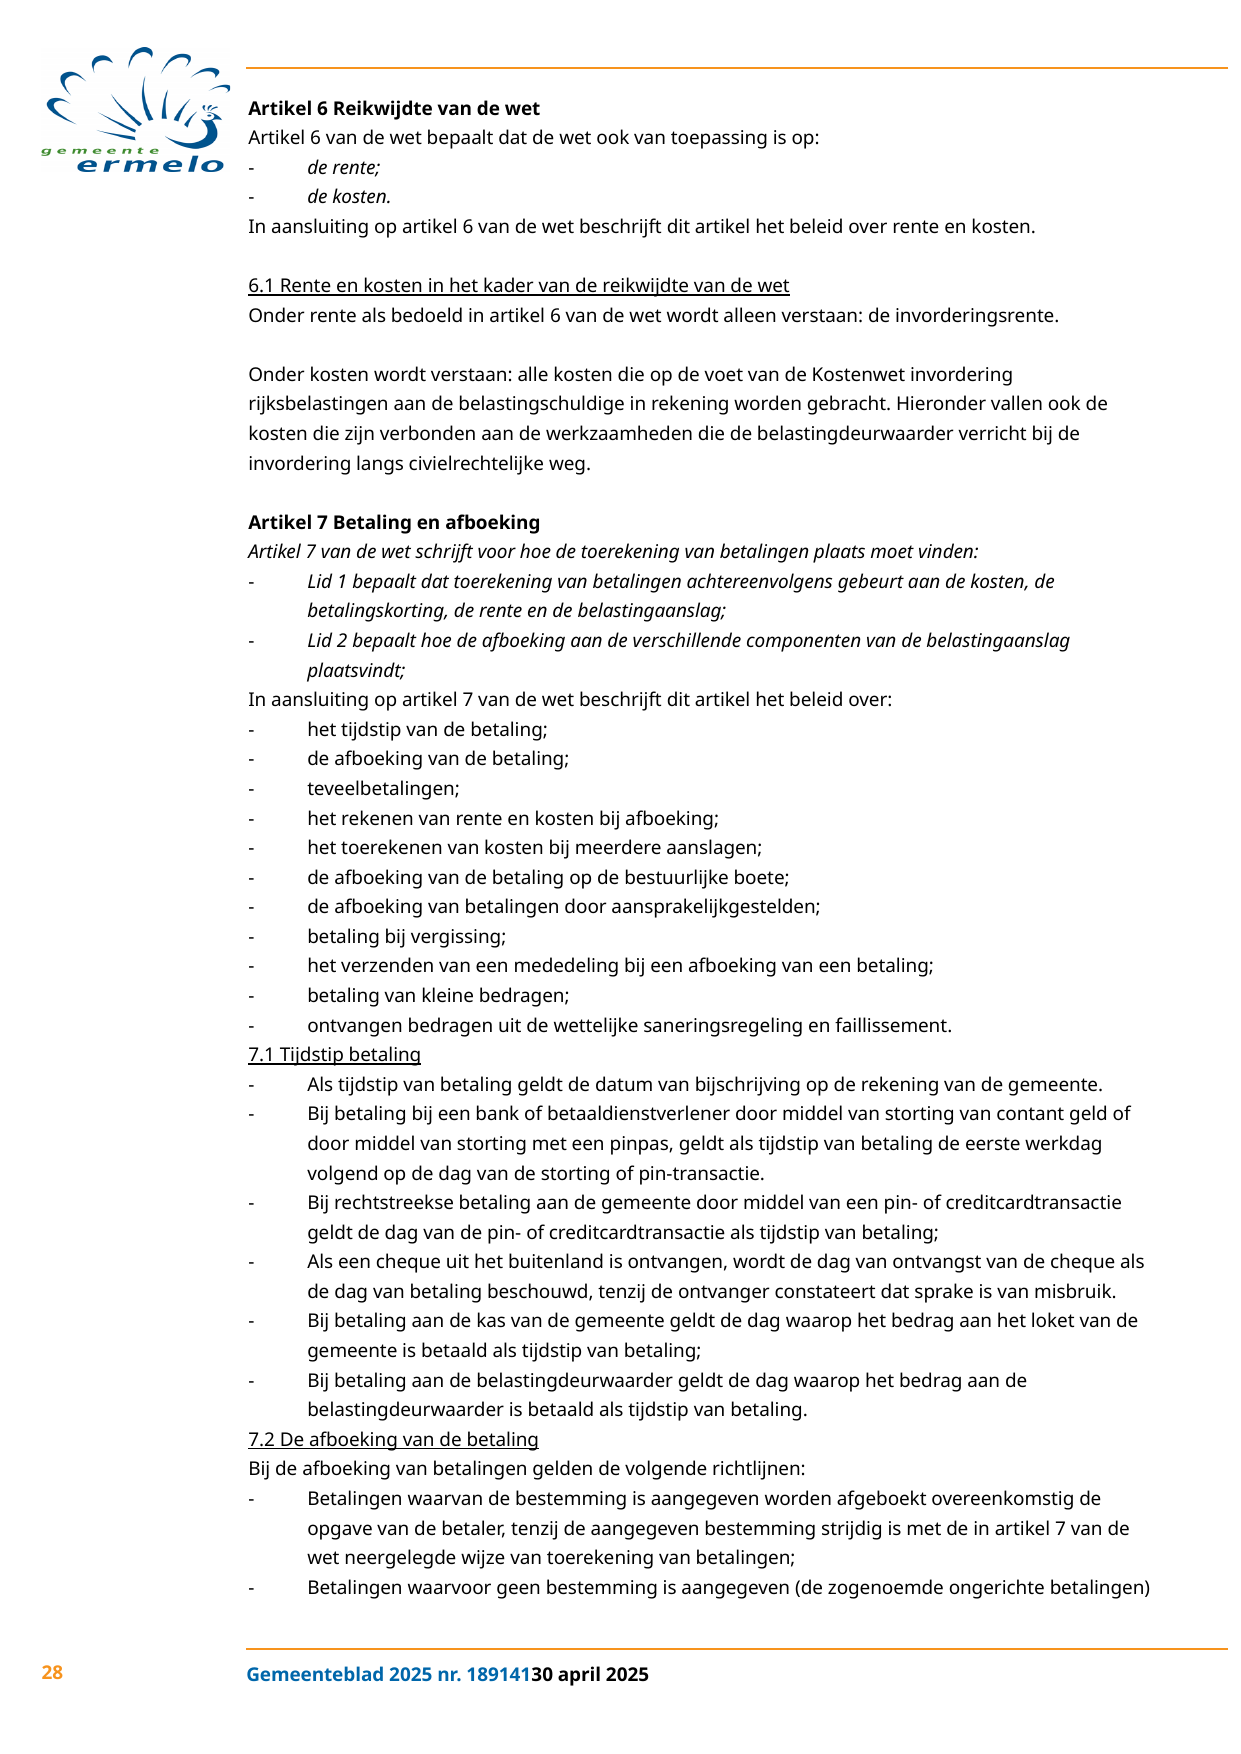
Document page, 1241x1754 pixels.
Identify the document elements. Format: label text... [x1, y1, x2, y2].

text 7.1 Tijdstip betaling [248, 1041, 1152, 1067]
list Betalingen waarvan de bestemming is aangegeven worden afgeboekt overeenkomstig de opgave van de betaler, tenzij de aangegeven bestemming strijdig is met de in artikel 7 van de wet neergelegde wijze van toerekening van betalingen; [248, 1485, 1152, 1570]
list Als een cheque uit het buitenland is ontvangen, wordt de dag van ontvangst van de cheque als de dag van betaling beschouwd, tenzij de ontvanger constateert dat sprake is van misbruik. [248, 1248, 1152, 1304]
text Artikel 7 Betaling en afboeking [248, 509, 1152, 535]
text Artikel 6 Reikwijdte van de wet [248, 95, 1152, 121]
text Onder kosten wordt verstaan: alle kosten die op de voet van de Kostenwet invordering rijksbelastingen aan de belastingschuldige in rekening worden gebracht. Hieronder vallen ook de kosten die zijn verbonden aan de werkzaamheden die de belastingdeurwaarder verricht bij de invordering langs civielrechtelijke weg. [248, 361, 1152, 476]
list Lid 1 bepaalt dat toerekening van betalingen achtereenvolgens gebeurt aan de kosten, de betalingskorting, de rente en de belastingaanslag; [248, 568, 1152, 623]
text Artikel 6 van de wet bepaalt dat de wet ook van toepassing is op: [248, 124, 1152, 150]
list het tijdstip van de betaling; [248, 716, 1152, 742]
list de afboeking van betalingen door aansprakelijkgestelden; [248, 893, 1152, 919]
text Artikel 7 van de wet schrijft voor hoe de toerekening van betalingen plaats moet vinden: [248, 538, 1152, 564]
text 6.1 Rente en kosten in het kader van de reikwijdte van de wet [248, 272, 1152, 298]
list Betalingen waarvoor geen bestemming is aangegeven (de zogenoemde ongerichte betalingen) [248, 1574, 1152, 1600]
text 7.2 De afboeking van de betaling [248, 1426, 1152, 1452]
list de kosten. [248, 183, 1152, 209]
list Als tijdstip van betaling geldt de datum van bijschrijving op de rekening van de gemeente. [248, 1071, 1152, 1097]
picture [41, 47, 231, 172]
list Lid 2 bepaalt hoe de afboeking aan de verschillende componenten van de belastingaanslag plaatsvindt; [248, 627, 1152, 683]
list Bij betaling aan de kas van de gemeente geldt de dag waarop het bedrag aan het loket van de gemeente is betaald als tijdstip van betaling; [248, 1308, 1152, 1363]
list het toerekenen van kosten bij meerdere aanslagen; [248, 834, 1152, 860]
list het verzenden van een mededeling bij een afboeking van een betaling; [248, 953, 1152, 978]
list de rente; [248, 154, 1152, 180]
text In aansluiting op artikel 6 van de wet beschrijft dit artikel het beleid over rente en kosten. [248, 213, 1152, 239]
list Bij betaling aan de belastingdeurwaarder geldt de dag waarop het bedrag aan de belastingdeurwaarder is betaald als tijdstip van betaling. [248, 1367, 1152, 1422]
list het rekenen van rente en kosten bij afboeking; [248, 805, 1152, 831]
list de afboeking van de betaling op de bestuurlijke boete; [248, 864, 1152, 890]
list betaling bij vergissing; [248, 923, 1152, 949]
list betaling van kleine bedragen; [248, 982, 1152, 1008]
text Onder rente als bedoeld in artikel 6 van de wet wordt alleen verstaan: de invorderingsrente. [248, 302, 1152, 328]
list Bij betaling bij een bank of betaaldienstverlener door middel van storting van contant geld of door middel van storting met een pinpas, geldt als tijdstip van betaling de eerste werkdag volgend op de dag van de storting of pin-transactie. [248, 1101, 1152, 1186]
list teveelbetalingen; [248, 775, 1152, 801]
list de afboeking van de betaling; [248, 746, 1152, 771]
text Bij de afboeking van betalingen gelden de volgende richtlijnen: [248, 1456, 1152, 1481]
text In aansluiting op artikel 7 van de wet beschrijft dit artikel het beleid over: [248, 686, 1152, 712]
list Bij rechtstreekse betaling aan de gemeente door middel van een pin- of creditcardtransactie geldt de dag van de pin- of creditcardtransactie als tijdstip van betaling; [248, 1189, 1152, 1245]
list ontvangen bedragen uit de wettelijke saneringsregeling en faillissement. [248, 1012, 1152, 1038]
